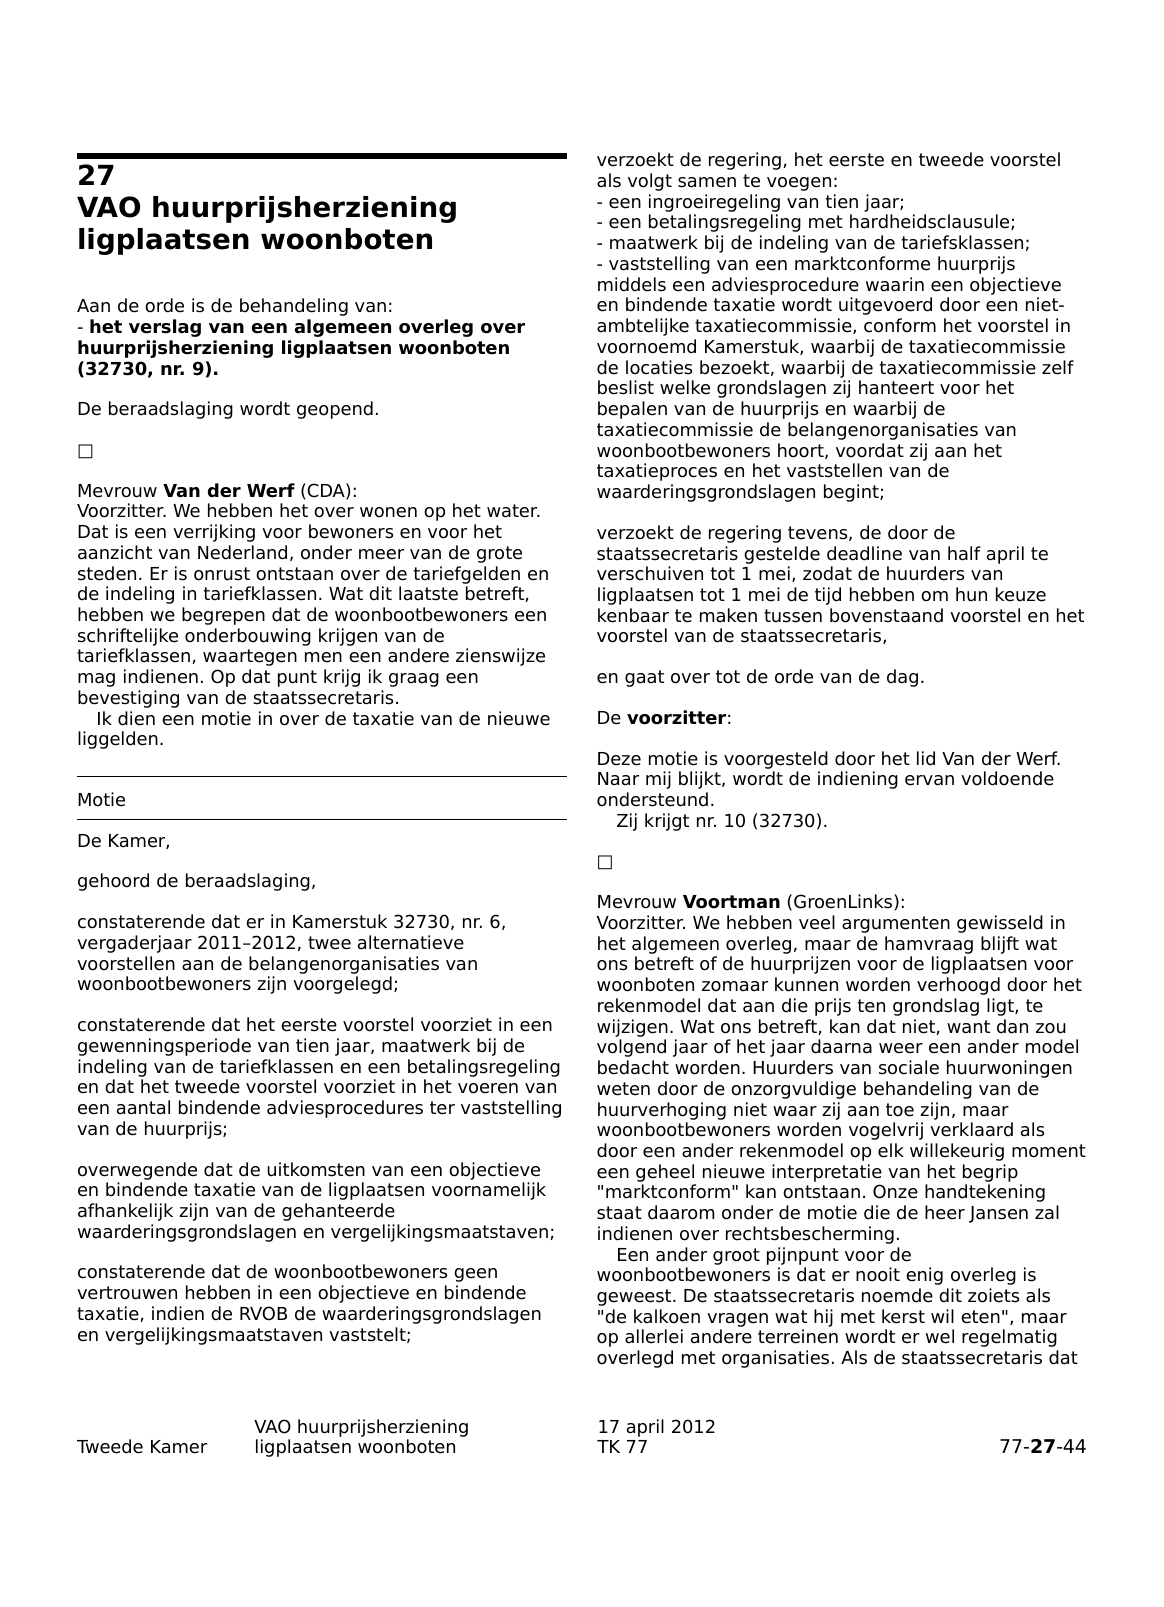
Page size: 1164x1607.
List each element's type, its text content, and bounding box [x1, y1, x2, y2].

text verzoekt de regering, het eerste en tweede voorstel als volgt samen te voegen: [596, 150, 1087, 192]
text - het verslag van een algemeen overleg over huurprijsherziening ligplaatsen woonboten (32730, nr. 9). [77, 317, 567, 379]
text verzoekt de regering tevens, de door de staatssecretaris gestelde deadline van half april te verschuiven tot 1 mei, zodat de huurders van ligplaatsen tot 1 mei de tijd hebben om hun keuze kenbaar te maken tussen bovenstaand voorstel en het voorstel van de staatssecretaris, [596, 523, 1087, 647]
text Motie [77, 790, 567, 811]
text De beraadslaging wordt geopend. [77, 399, 567, 420]
text en gaat over tot de orde van de dag. [596, 667, 1087, 688]
text □ [77, 440, 567, 461]
text □ [596, 851, 1087, 872]
text - maatwerk bij de indeling van de tariefsklassen; [596, 233, 1087, 254]
text De voorzitter: [596, 708, 1087, 728]
text Ik dien een motie in over de taxatie van de nieuwe liggelden. [77, 708, 567, 750]
title 27 VAO huurprijsherziening ligplaatsen woonboten [77, 159, 567, 256]
text De Kamer, [77, 831, 567, 851]
text overwegende dat de uitkomsten van een objectieve en bindende taxatie van de ligplaatsen voornamelijk afhankelijk zijn van de gehanteerde waarderingsgrondslagen en vergelijkingsmaatstaven; [77, 1159, 567, 1242]
text Een ander groot pijnpunt voor de woonbootbewoners is dat er nooit enig overleg is geweest. De staatssecretaris noemde dit zoiets als "de kalkoen vragen wat hij met kerst wil eten", maar op allerlei andere terreinen wordt er wel regelmatig overlegd met organisaties. Als de staatssecretaris dat [596, 1244, 1087, 1369]
text constaterende dat het eerste voorstel voorziet in een gewenningsperiode van tien jaar, maatwerk bij de indeling van de tariefklassen en een betalingsregeling en dat het tweede voorstel voorziet in het voeren van een aantal bindende adviesprocedures ter vaststelling van de huurprijs; [77, 1015, 567, 1139]
text Zij krijgt nr. 10 (32730). [596, 811, 1087, 831]
text constaterende dat de woonbootbewoners geen vertrouwen hebben in een objectieve en bindende taxatie, indien de RVOB de waarderingsgrondslagen en vergelijkingsmaatstaven vaststelt; [77, 1262, 567, 1345]
text - vaststelling van een marktconforme huurprijs middels een adviesprocedure waarin een objectieve en bindende taxatie wordt uitgevoerd door een niet-ambtelijke taxatiecommissie, conform het voorstel in voornoemd Kamerstuk, waarbij de taxatiecommissie de locaties bezoekt, waarbij de taxatiecommissie zelf beslist welke grondslagen zij hanteert voor het bepalen van de huurprijs en waarbij de taxatiecommissie de belangenorganisaties van woonbootbewoners hoort, voordat zij aan het taxatieproces en het vaststellen van de waarderingsgrondslagen begint; [596, 254, 1087, 503]
text - een betalingsregeling met hardheidsclausule; [596, 212, 1087, 233]
text - een ingroeiregeling van tien jaar; [596, 192, 1087, 212]
text constaterende dat er in Kamerstuk 32730, nr. 6, vergaderjaar 2011–2012, twee alternatieve voorstellen aan de belangenorganisaties van woonbootbewoners zijn voorgelegd; [77, 912, 567, 995]
text Voorzitter. We hebben veel argumenten gewisseld in het algemeen overleg, maar de hamvraag blijft wat ons betreft of de huurprijzen voor de ligplaatsen voor woonboten zomaar kunnen worden verhoogd door het rekenmodel dat aan die prijs ten grondslag ligt, te wijzigen. Wat ons betreft, kan dat niet, want dan zou volgend jaar of het jaar daarna weer een ander model bedacht worden. Huurders van sociale huurwoningen weten door de onzorgvuldige behandeling van de huurverhoging niet waar zij aan toe zijn, maar woonbootbewoners worden vogelvrij verklaard als door een ander rekenmodel op elk willekeurig moment een geheel nieuwe interpretatie van het begrip "marktconform" kan ontstaan. Onze handtekening staat daarom onder de motie die de heer Jansen zal indienen over rechtsbescherming. [596, 913, 1087, 1244]
text Deze motie is voorgesteld door het lid Van der Werf. Naar mij blijkt, wordt de indiening ervan voldoende ondersteund. [596, 748, 1087, 811]
text Mevrouw Voortman (GroenLinks): [596, 892, 1087, 913]
text Mevrouw Van der Werf (CDA): [77, 481, 567, 501]
text gehoord de beraadslaging, [77, 871, 567, 892]
text Aan de orde is de behandeling van: [77, 296, 567, 317]
text Voorzitter. We hebben het over wonen op het water. Dat is een verrijking voor bewoners en voor het aanzicht van Nederland, onder meer van de grote steden. Er is onrust ontstaan over de tariefgelden en de indeling in tariefklassen. Wat dit laatste betreft, hebben we begrepen dat de woonbootbewoners een schriftelijke onderbouwing krijgen van de tariefklassen, waartegen men een andere zienswijze mag indienen. Op dat punt krijg ik graag een bevestiging van de staatssecretaris. [77, 501, 567, 708]
